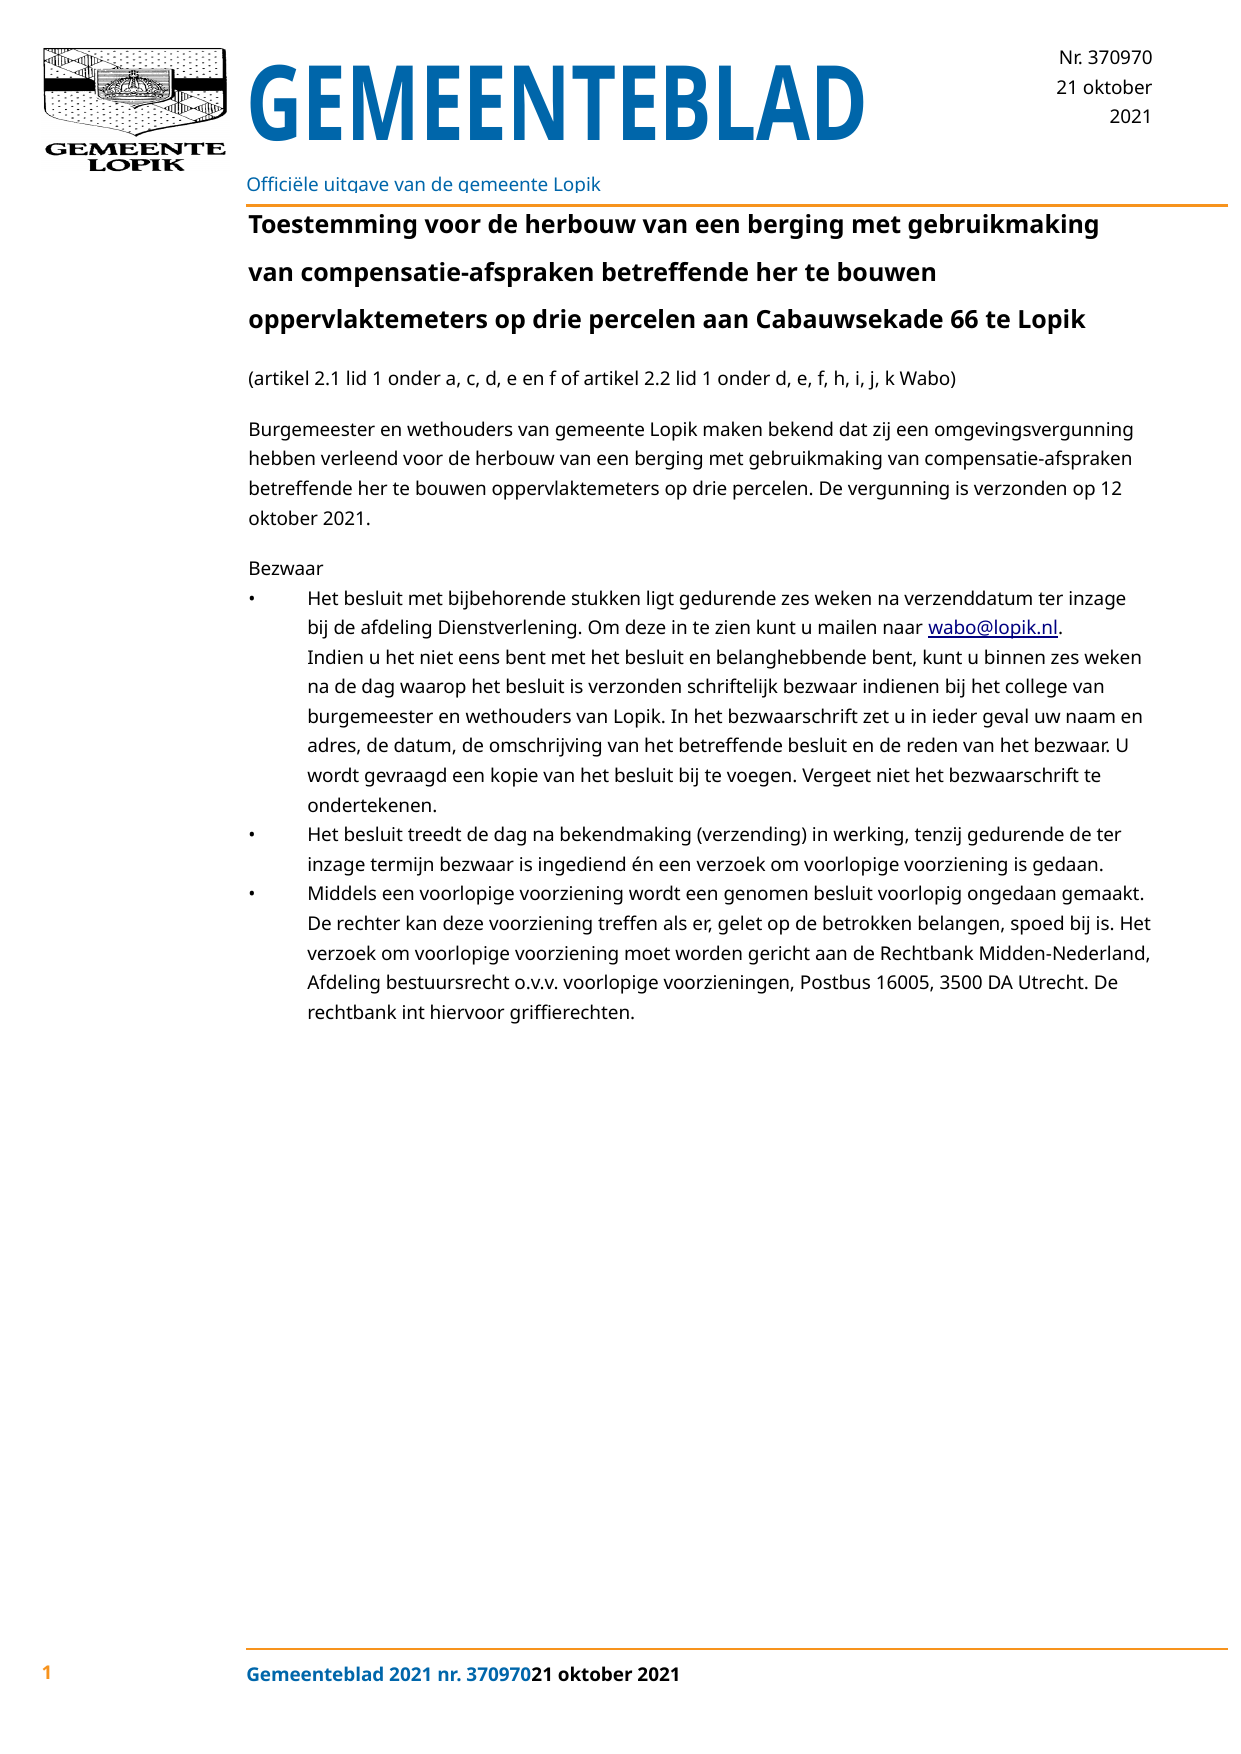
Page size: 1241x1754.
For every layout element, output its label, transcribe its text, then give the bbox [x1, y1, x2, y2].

list Indien u het niet eens bent met het besluit en belanghebbende bent, kunt u binnen zes weken na de dag waarop het besluit is verzonden schriftelijk bezwaar indienen bij het college van burgemeester en wethouders van Lopik. In het bezwaarschrift zet u in ieder geval uw naam en adres, de datum, de omschrijving van het betreffende besluit en de reden van het bezwaar. U wordt gevraagd een kopie van het besluit bij te voegen. Vergeet niet het bezwaarschrift te ondertekenen. [248, 644, 1152, 817]
list Het besluit met bijbehorende stukken ligt gedurende zes weken na verzenddatum ter inzage bij de afdeling Dienstverlening. Om deze in te zien kunt u mailen naar wabo@lopik.nl. [248, 585, 1152, 640]
text Bezwaar [248, 555, 1152, 581]
text Toestemming voor de herbouw van een berging met gebruikmaking van compensatie-afspraken betreffende her te bouwen oppervlaktemeters op drie percelen aan Cabauwsekade 66 te Lopik [248, 207, 1152, 336]
list Middels een voorlopige voorziening wordt een genomen besluit voorlopig ongedaan gemaakt. De rechter kan deze voorziening treffen als er, gelet op de betrokken belangen, spoed bij is. Het verzoek om voorlopige voorziening moet worden gericht aan de Rechtbank Midden-Nederland, Afdeling bestuursrecht o.v.v. voorlopige voorzieningen, Postbus 16005, 3500 DA Utrecht. De rechtbank int hiervoor griffierechten. [248, 881, 1152, 1024]
text (artikel 2.1 lid 1 onder a, c, d, e en f of artikel 2.2 lid 1 onder d, e, f, h, i, j, k Wabo) [248, 366, 1152, 391]
list Het besluit treedt de dag na bekendmaking (verzending) in werking, tenzij gedurende de ter inzage termijn bezwaar is ingediend én een verzoek om voorlopige voorziening is gedaan. [248, 821, 1152, 877]
text Burgemeester en wethouders van gemeente Lopik maken bekend dat zij een omgevingsvergunning hebben verleend voor de herbouw van een berging met gebruikmaking van compensatie-afspraken betreffende her te bouwen oppervlaktemeters op drie percelen. De vergunning is verzonden op 12 oktober 2021. [248, 416, 1152, 530]
picture [41, 47, 231, 172]
